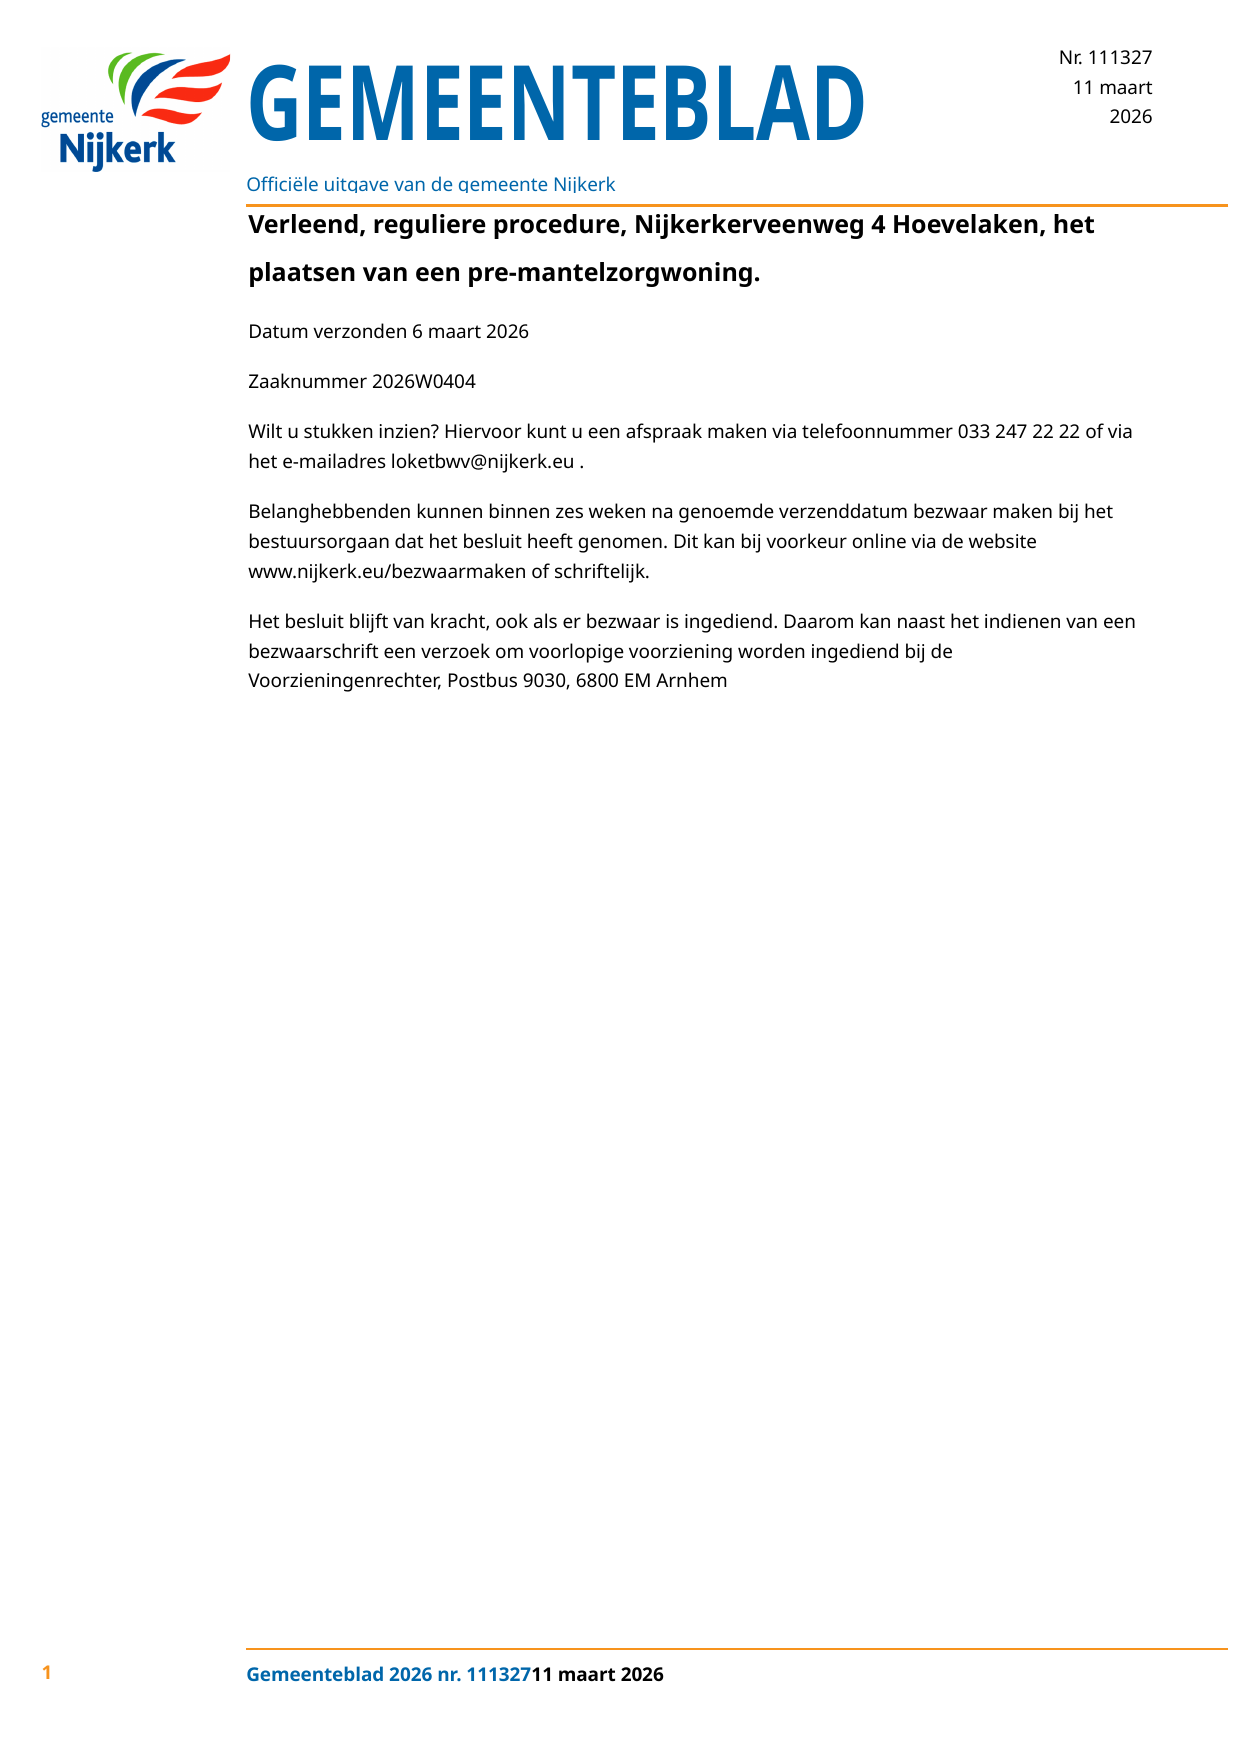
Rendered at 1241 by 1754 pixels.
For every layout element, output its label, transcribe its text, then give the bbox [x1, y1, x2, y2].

text Wilt u stukken inzien? Hiervoor kunt u een afspraak maken via telefoonnummer 033 247 22 22 of via het e-mailadres loketbwv@nijkerk.eu . [248, 419, 1152, 474]
text Datum verzonden 6 maart 2026 [248, 318, 1152, 344]
picture [41, 47, 231, 172]
text Verleend, reguliere procedure, Nijkerkerveenweg 4 Hoevelaken, het plaatsen van een pre-mantelzorgwoning. [248, 207, 1152, 288]
text Het besluit blijft van kracht, ook als er bezwaar is ingediend. Daarom kan naast het indienen van een bezwaarschrift een verzoek om voorlopige voorziening worden ingediend bij de Voorzieningenrechter, Postbus 9030, 6800 EM Arnhem [248, 608, 1152, 693]
text Zaaknummer 2026W0404 [248, 368, 1152, 394]
text Belanghebbenden kunnen binnen zes weken na genoemde verzenddatum bezwaar maken bij het bestuursorgaan dat het besluit heeft genomen. Dit kan bij voorkeur online via de website www.nijkerk.eu/bezwaarmaken of schriftelijk. [248, 499, 1152, 584]
